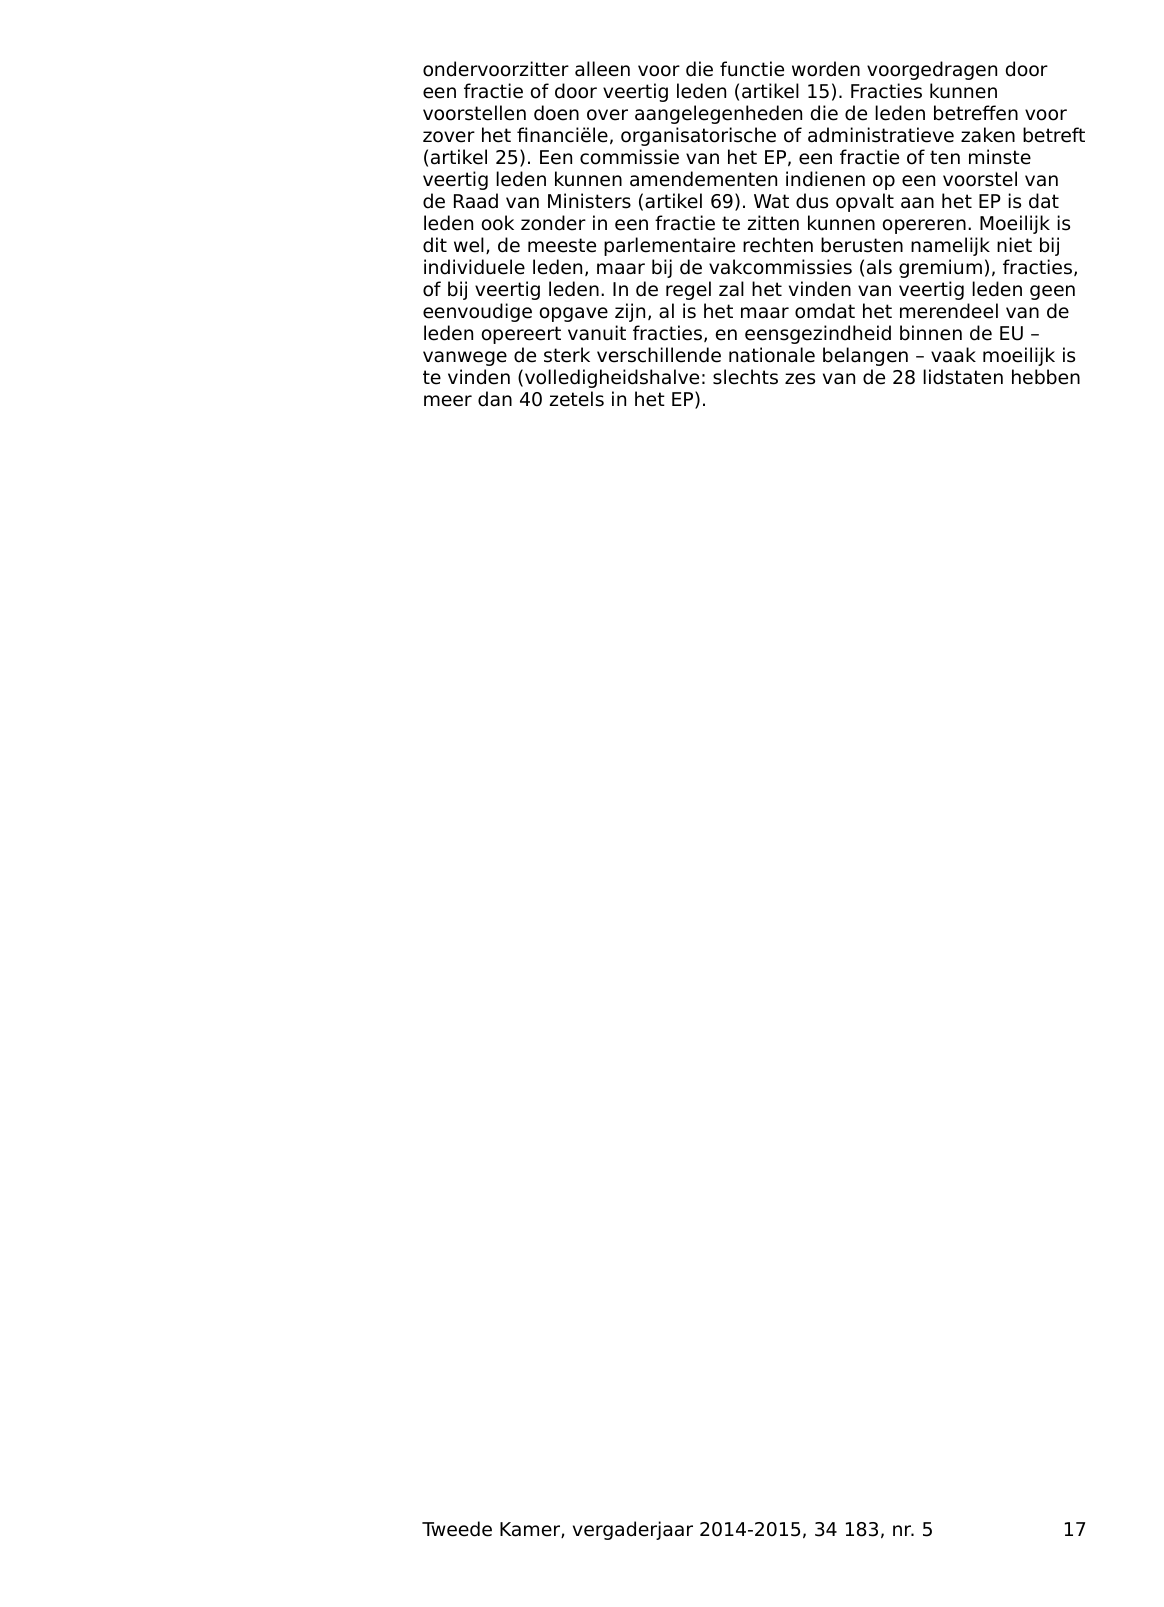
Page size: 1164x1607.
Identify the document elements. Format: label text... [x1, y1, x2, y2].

text ondervoorzitter alleen voor die functie worden voorgedragen door een fractie of door veertig leden (artikel 15). Fracties kunnen voorstellen doen over aangelegenheden die de leden betreffen voor zover het financiële, organisatorische of administratieve zaken betreft (artikel 25). Een commissie van het EP, een fractie of ten minste veertig leden kunnen amendementen indienen op een voorstel van de Raad van Ministers (artikel 69). Wat dus opvalt aan het EP is dat leden ook zonder in een fractie te zitten kunnen opereren. Moeilijk is dit wel, de meeste parlementaire rechten berusten namelijk niet bij individuele leden, maar bij de vakcommissies (als gremium), fracties, of bij veertig leden. In de regel zal het vinden van veertig leden geen eenvoudige opgave zijn, al is het maar omdat het merendeel van de leden opereert vanuit fracties, en eensgezindheid binnen de EU – vanwege de sterk verschillende nationale belangen – vaak moeilijk is te vinden (volledigheidshalve: slechts zes van de 28 lidstaten hebben meer dan 40 zetels in het EP). [422, 59, 1087, 411]
